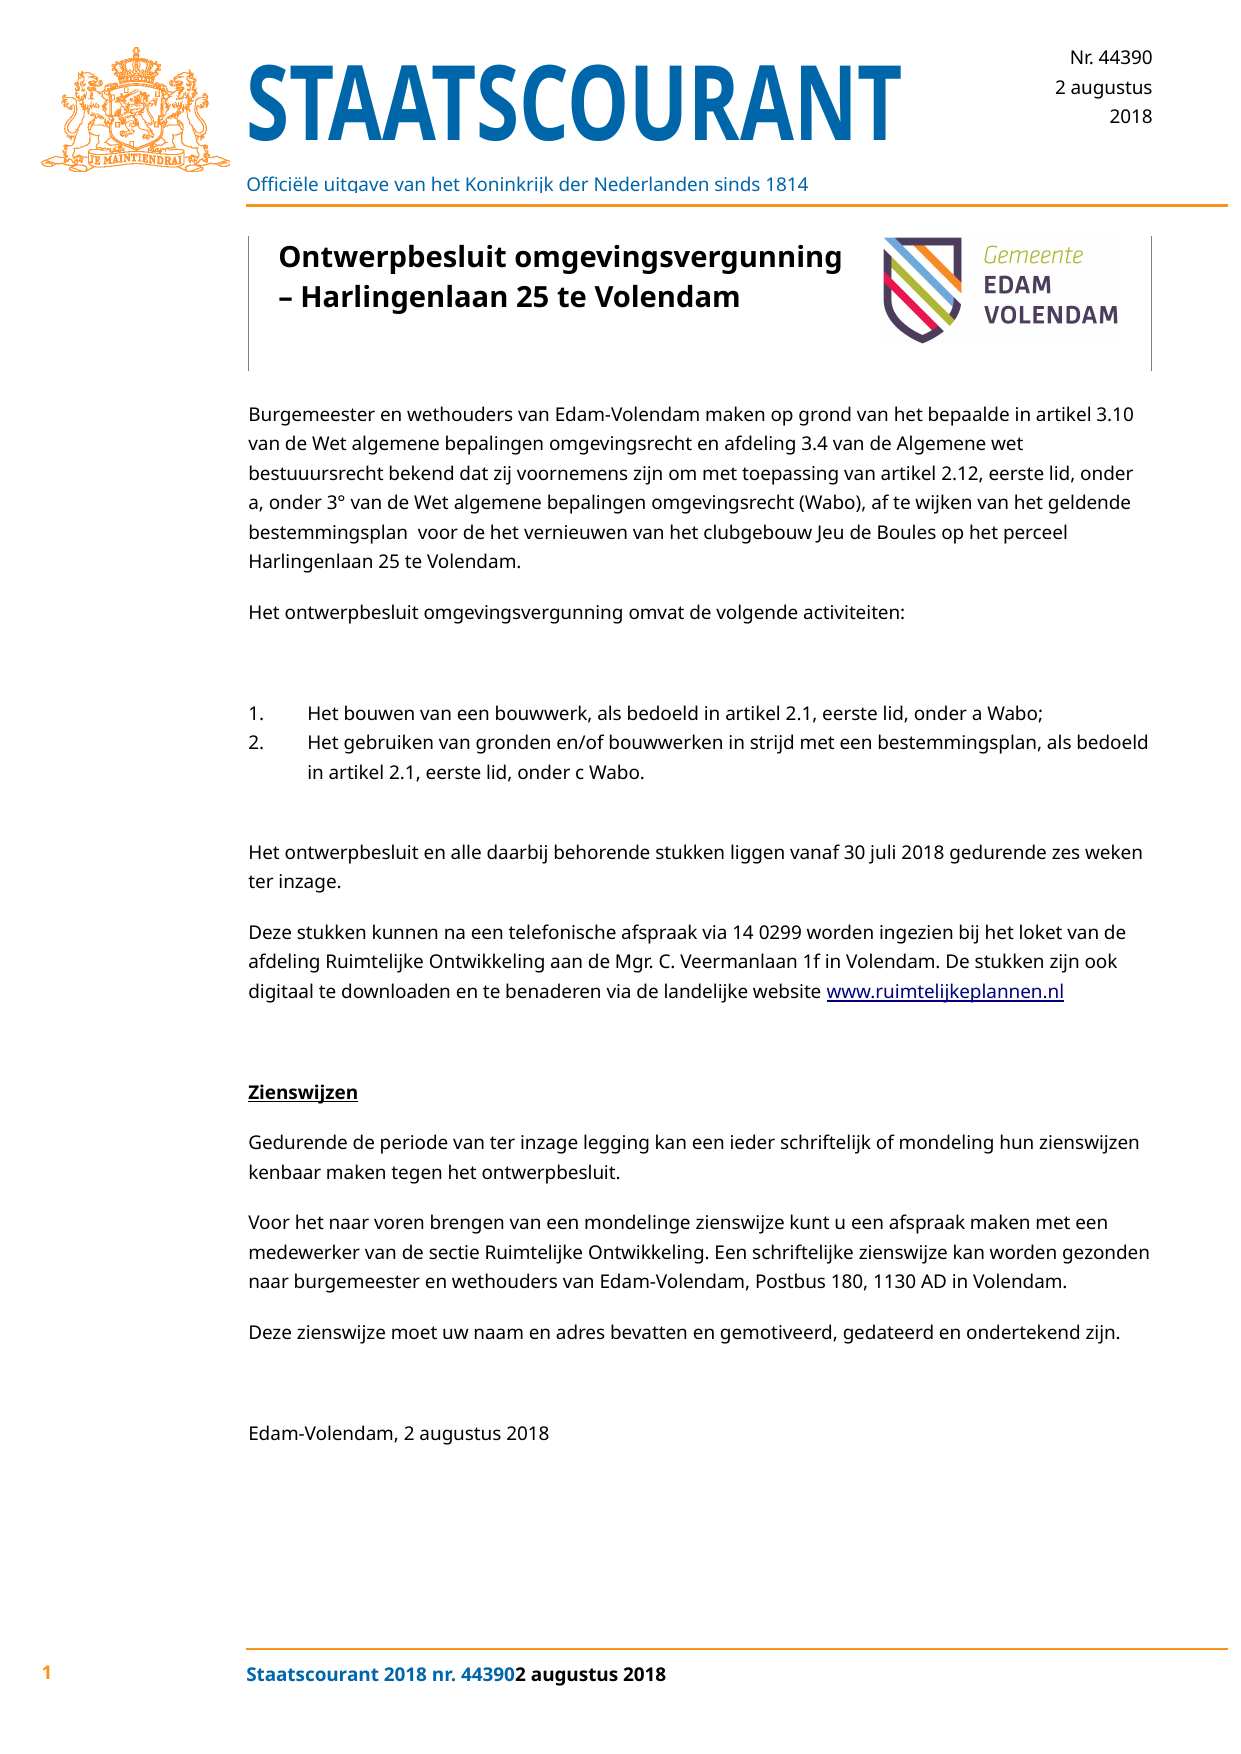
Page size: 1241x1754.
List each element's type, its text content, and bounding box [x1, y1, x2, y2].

text Burgemeester en wethouders van Edam-Volendam maken op grond van het bepaalde in artikel 3.10 van de Wet algemene bepalingen omgevingsrecht en afdeling 3.4 van de Algemene wet bestuuursrecht bekend dat zij voornemens zijn om met toepassing van artikel 2.12, eerste lid, onder a, onder 3° van de Wet algemene bepalingen omgevingsrecht (Wabo), af te wijken van het geldende bestemmingsplan voor de het vernieuwen van het clubgebouw Jeu de Boules op het perceel Harlingenlaan 25 te Volendam. [248, 401, 1152, 574]
text Gedurende de periode van ter inzage legging kan een ieder schriftelijk of mondeling hun zienswijzen kenbaar maken tegen het ontwerpbesluit. [248, 1129, 1152, 1185]
list Het gebruiken van gronden en/of bouwwerken in strijd met een bestemmingsplan, als bedoeld in artikel 2.1, eerste lid, onder c Wabo. [248, 729, 1152, 785]
text Het ontwerpbesluit omgevingsvergunning omvat de volgende activiteiten: [248, 599, 1152, 625]
list Het bouwen van een bouwwerk, als bedoeld in artikel 2.1, eerste lid, onder a Wabo; [248, 700, 1152, 726]
text Deze stukken kunnen na een telefonische afspraak via 14 0299 worden ingezien bij het loket van de afdeling Ruimtelijke Ontwikkeling aan de Mgr. C. Veermanlaan 1f in Volendam. De stukken zijn ook digitaal te downloaden en te benaderen via de landelijke website www.ruimtelijkeplannen.nl [248, 919, 1152, 1004]
text Deze zienswijze moet uw naam en adres bevatten en gemotiveerd, gedateerd en ondertekend zijn. [248, 1319, 1152, 1345]
text Voor het naar voren brengen van een mondelinge zienswijze kunt u een afspraak maken met een medewerker van de sectie Ruimtelijke Ontwikkeling. Een schriftelijke zienswijze kan worden gezonden naar burgemeester en wethouders van Edam-Volendam, Postbus 180, 1130 AD in Volendam. [248, 1209, 1152, 1294]
picture [882, 236, 1119, 346]
picture [41, 47, 231, 172]
table_header [850, 236, 1151, 371]
text Edam-Volendam, 2 augustus 2018 [248, 1420, 1152, 1446]
text Zienswijzen [248, 1079, 1152, 1105]
text Het ontwerpbesluit en alle daarbij behorende stukken liggen vanaf 30 juli 2018 gedurende zes weken ter inzage. [248, 839, 1152, 894]
table_header Ontwerpbesluit omgevingsvergunning – Harlingenlaan 25 te Volendam [249, 236, 850, 371]
